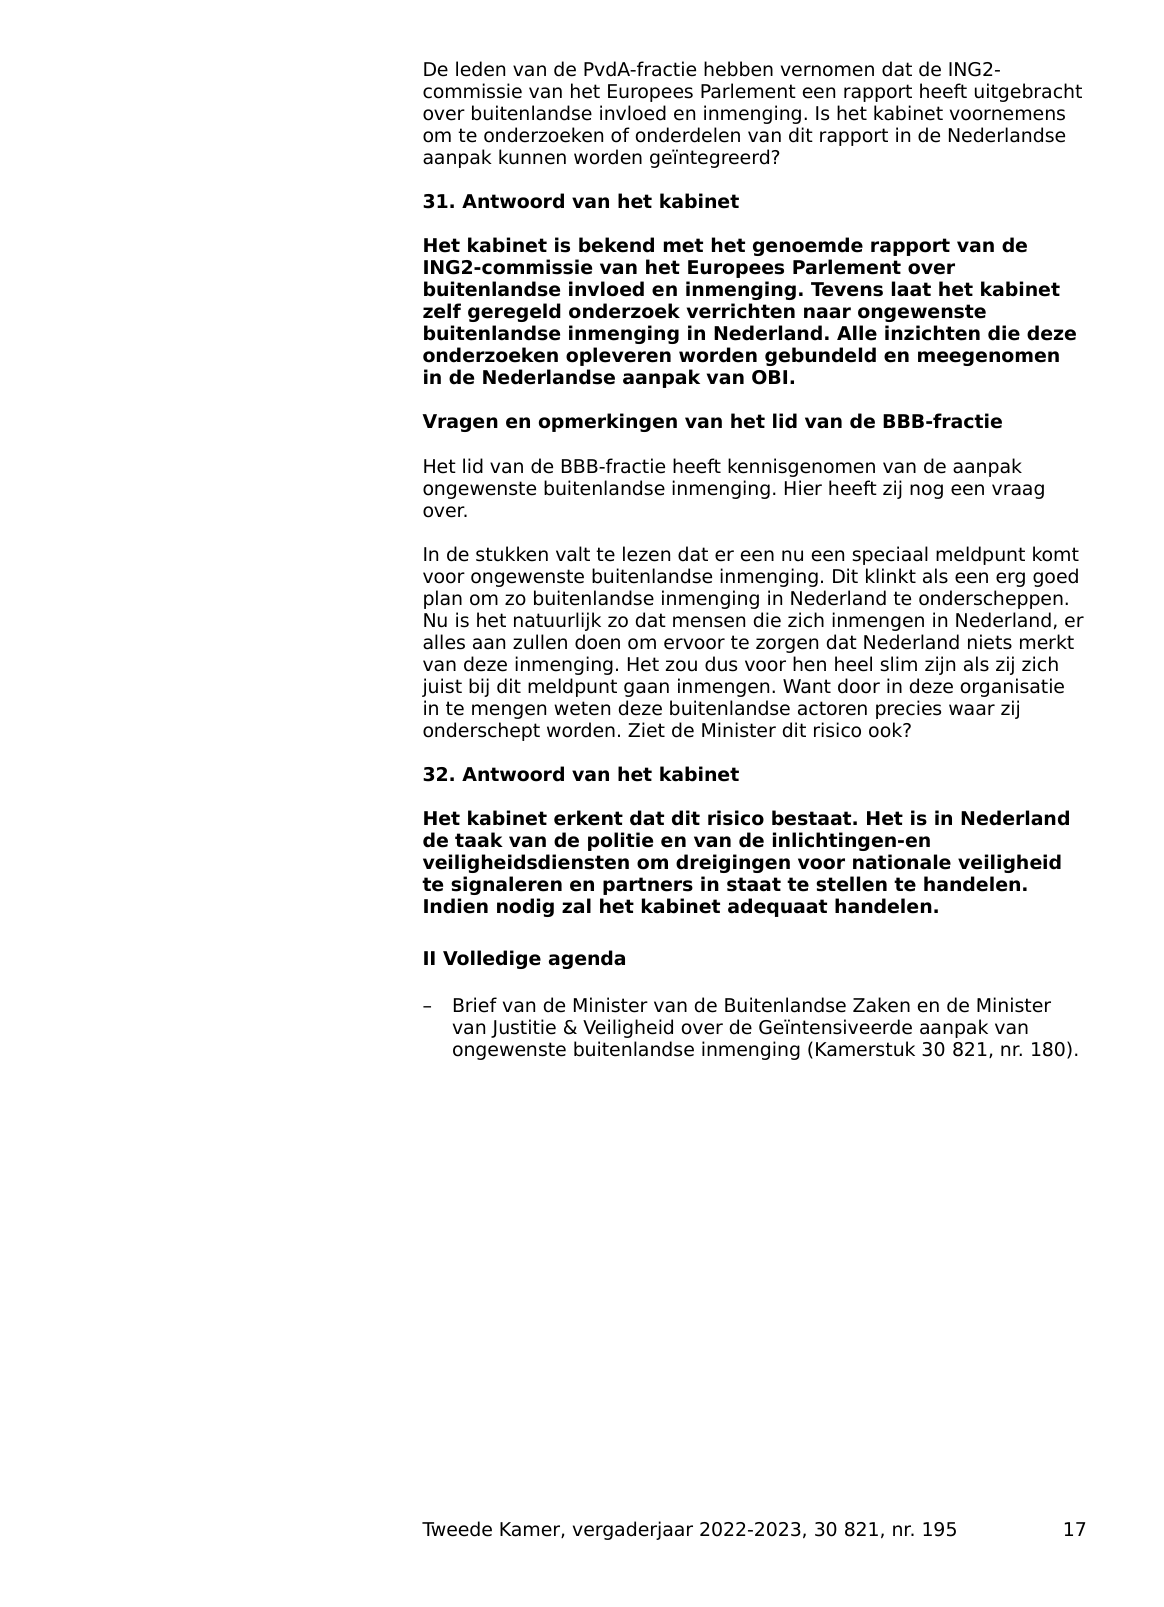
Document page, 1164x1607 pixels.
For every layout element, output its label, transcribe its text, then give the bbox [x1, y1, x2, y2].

subtitle Vragen en opmerkingen van het lid van de BBB-fractie [422, 411, 1087, 433]
subtitle 32. Antwoord van het kabinet [422, 764, 1087, 786]
text De leden van de PvdA-fractie hebben vernomen dat de ING2-commissie van het Europees Parlement een rapport heeft uitgebracht over buitenlandse invloed en inmenging. Is het kabinet voornemens om te onderzoeken of onderdelen van dit rapport in de Nederlandse aanpak kunnen worden geïntegreerd? [422, 59, 1087, 169]
text In de stukken valt te lezen dat er een nu een speciaal meldpunt komt voor ongewenste buitenlandse inmenging. Dit klinkt als een erg goed plan om zo buitenlandse inmenging in Nederland te onderscheppen. Nu is het natuurlijk zo dat mensen die zich inmengen in Nederland, er alles aan zullen doen om ervoor te zorgen dat Nederland niets merkt van deze inmenging. Het zou dus voor hen heel slim zijn als zij zich juist bij dit meldpunt gaan inmengen. Want door in deze organisatie in te mengen weten deze buitenlandse actoren precies waar zij onderschept worden. Ziet de Minister dit risico ook? [422, 544, 1087, 741]
text Het lid van de BBB-fractie heeft kennisgenomen van de aanpak ongewenste buitenlandse inmenging. Hier heeft zij nog een vraag over. [422, 456, 1087, 521]
subtitle 31. Antwoord van het kabinet [422, 191, 1087, 213]
text Het kabinet is bekend met het genoemde rapport van de ING2-commissie van het Europees Parlement over buitenlandse invloed en inmenging. Tevens laat het kabinet zelf geregeld onderzoek verrichten naar ongewenste buitenlandse inmenging in Nederland. Alle inzichten die deze onderzoeken opleveren worden gebundeld en meegenomen in de Nederlandse aanpak van OBI. [422, 235, 1087, 389]
text – Brief van de Minister van de Buitenlandse Zaken en de Minister van Justitie & Veiligheid over de Geïntensiveerde aanpak van ongewenste buitenlandse inmenging (Kamerstuk 30 821, nr. 180). [422, 995, 1087, 1061]
text Het kabinet erkent dat dit risico bestaat. Het is in Nederland de taak van de politie en van de inlichtingen-en veiligheidsdiensten om dreigingen voor nationale veiligheid te signaleren en partners in staat te stellen te handelen. Indien nodig zal het kabinet adequaat handelen. [422, 808, 1087, 918]
subtitle II Volledige agenda [422, 948, 1087, 970]
